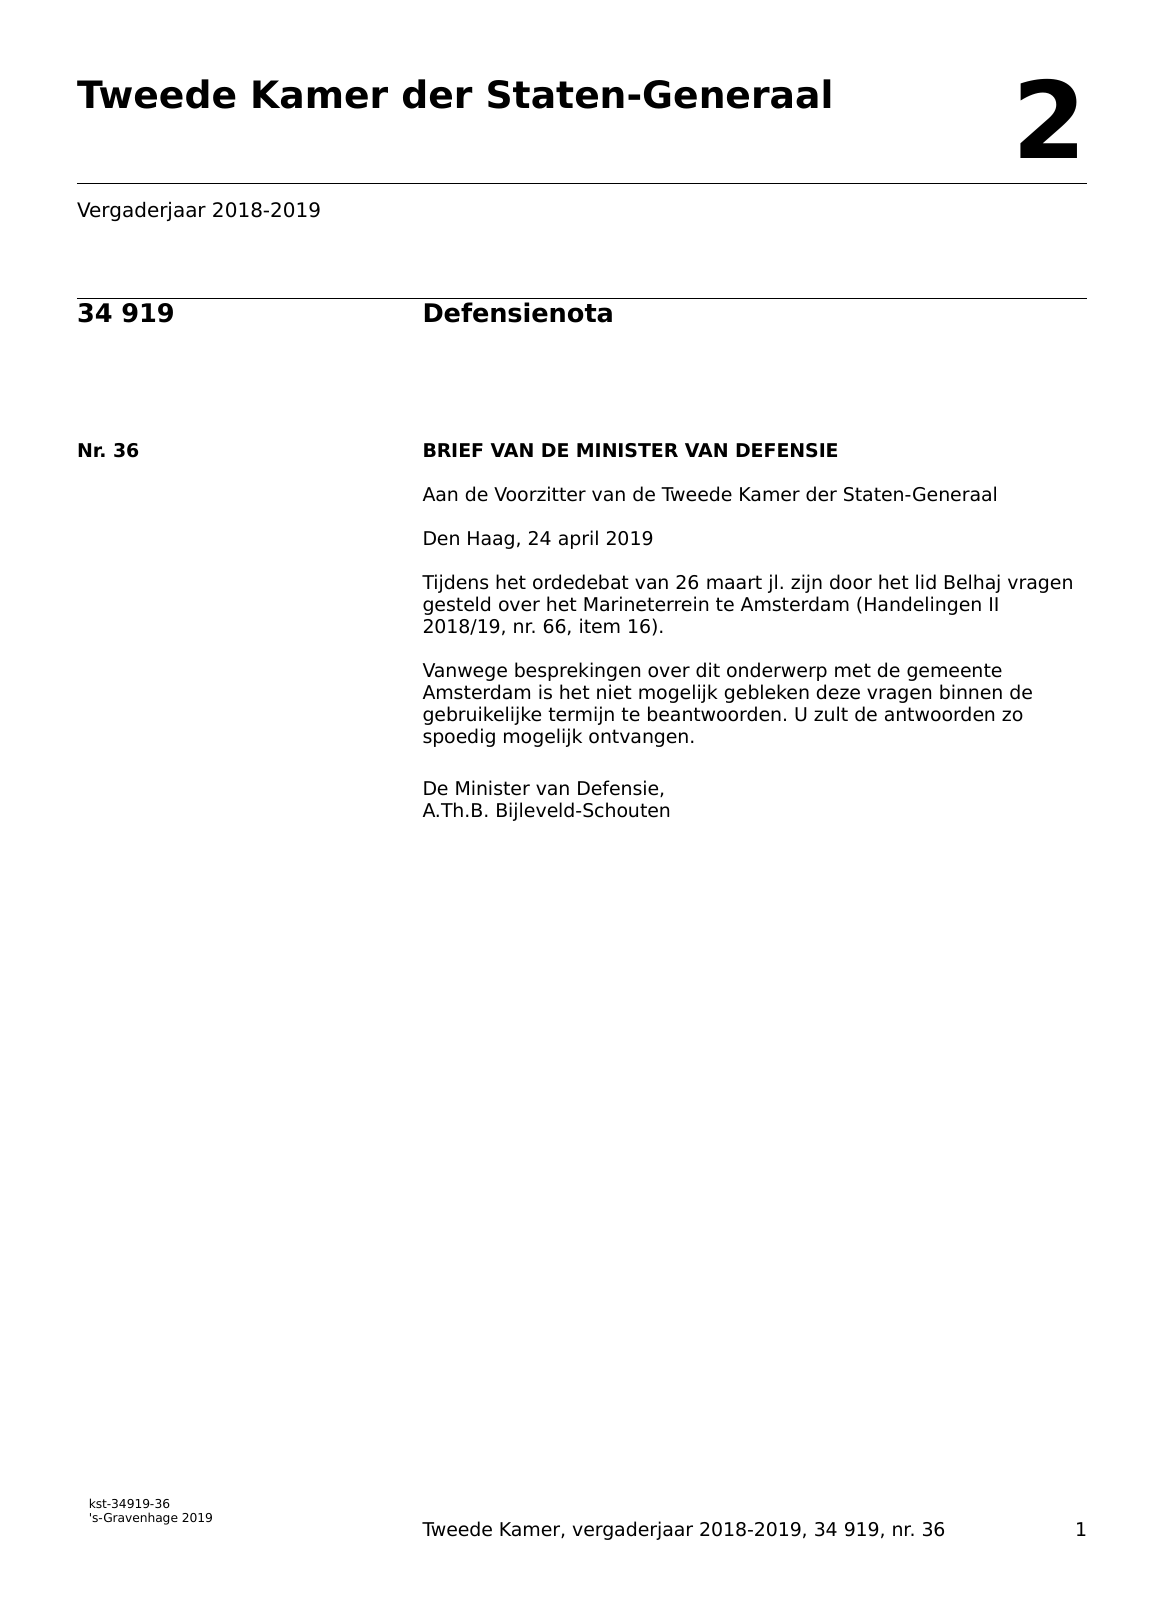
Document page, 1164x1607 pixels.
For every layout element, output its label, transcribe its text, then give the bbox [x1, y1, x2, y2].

text 's-Gravenhage 2019 [88, 1511, 323, 1525]
text Vanwege besprekingen over dit onderwerp met de gemeente Amsterdam is het niet mogelijk gebleken deze vragen binnen de gebruikelijke termijn te beantwoorden. U zult de antwoorden zo spoedig mogelijk ontvangen. [422, 660, 1087, 748]
table_cell Vergaderjaar 2018-2019 [77, 184, 1087, 298]
text Aan de Voorzitter van de Tweede Kamer der Staten-Generaal [422, 484, 1087, 506]
text De Minister van Defensie, A.Th.B. Bijleveld-Schouten [422, 778, 1087, 822]
table_header 2 [886, 59, 1087, 183]
subtitle Nr. 36 BRIEF VAN DE MINISTER VAN DEFENSIE [77, 440, 1087, 462]
table_header Tweede Kamer der Staten-Generaal [77, 59, 886, 183]
text kst-34919-36 [88, 1497, 323, 1511]
text Tijdens het ordedebat van 26 maart jl. zijn door het lid Belhaj vragen gesteld over het Marineterrein te Amsterdam (Handelingen II 2018/19, nr. 66, item 16). [422, 572, 1087, 638]
text Den Haag, 24 april 2019 [422, 528, 1087, 550]
subtitle 34 919 Defensienota [77, 299, 1087, 329]
